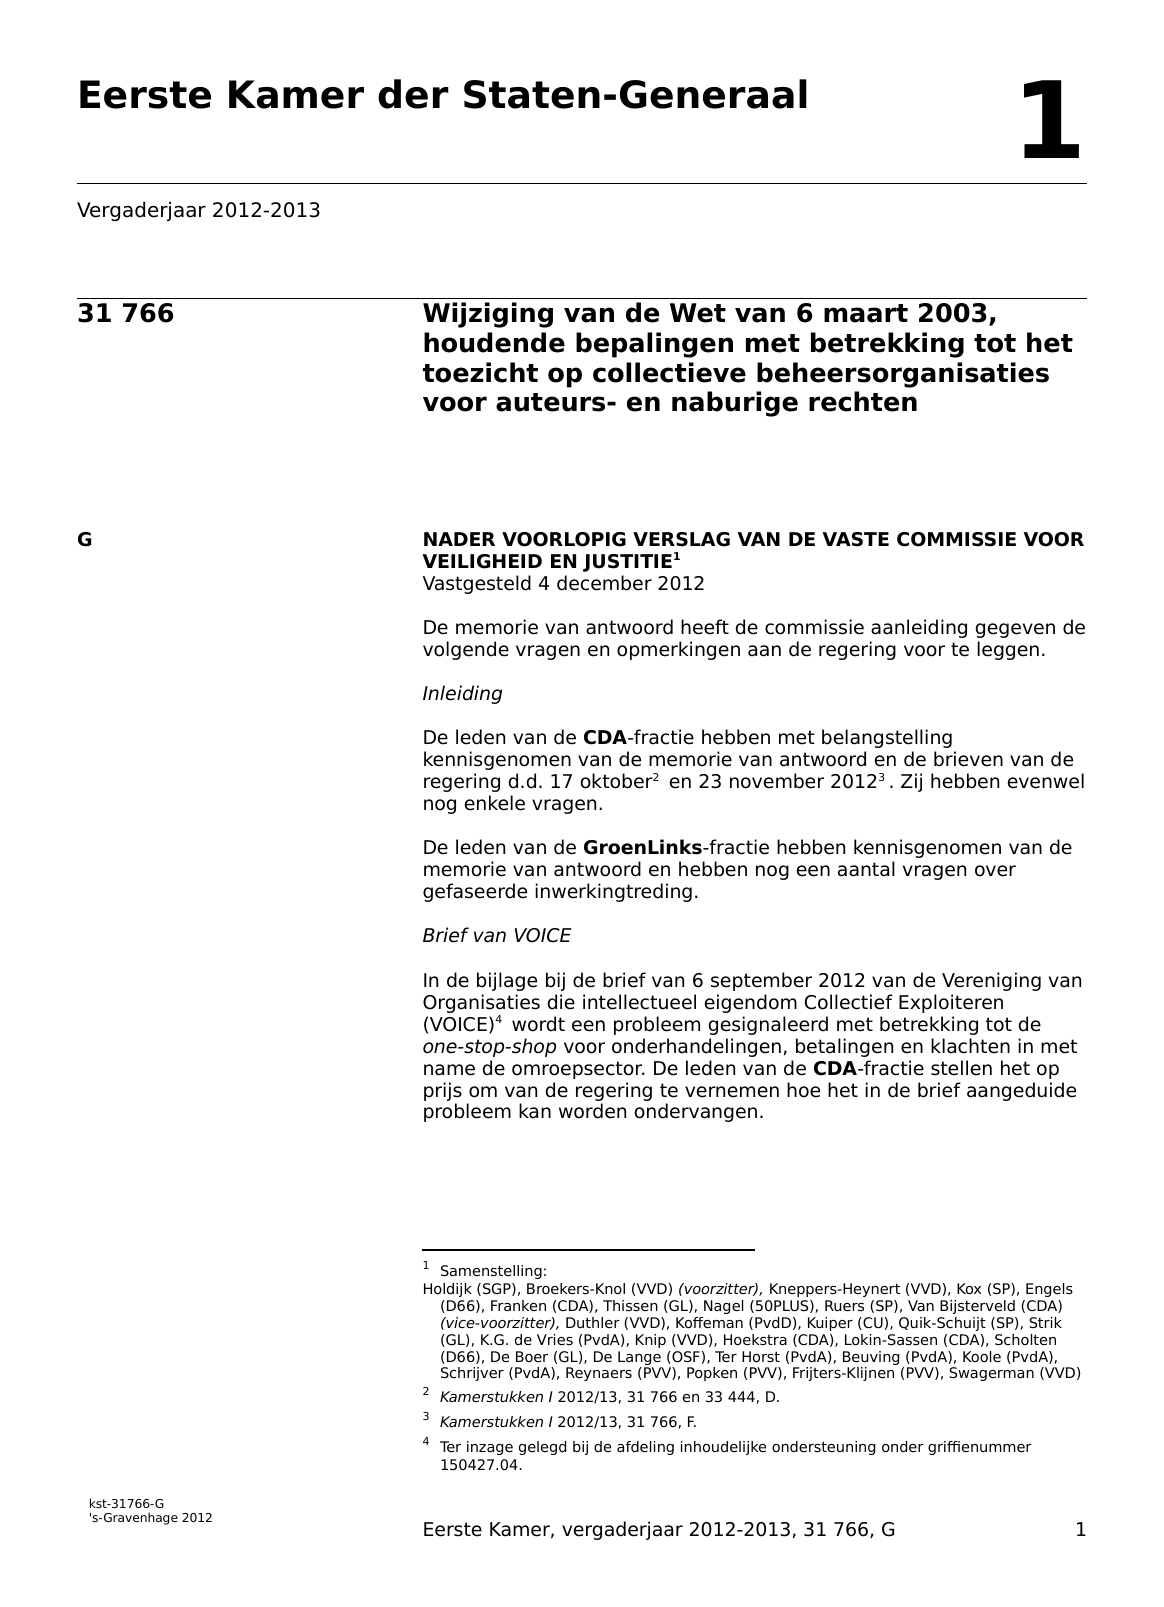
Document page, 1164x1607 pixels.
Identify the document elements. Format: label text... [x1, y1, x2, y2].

text Vastgesteld 4 december 2012 [422, 573, 1087, 595]
text Ter inzage gelegd bij de afdeling inhoudelijke ondersteuning onder griffienummer 150427.04. [422, 1435, 1087, 1474]
text Holdijk (SGP), Broekers-Knol (VVD) (voorzitter), Kneppers-Heynert (VVD), Kox (SP), Engels (D66), Franken (CDA), Thissen (GL), Nagel (50PLUS), Ruers (SP), Van Bijsterveld (CDA) (vice-voorzitter), Duthler (VVD), Koffeman (PvdD), Kuiper (CU), Quik-Schuijt (SP), Strik (GL), K.G. de Vries (PvdA), Knip (VVD), Hoekstra (CDA), Lokin-Sassen (CDA), Scholten (D66), De Boer (GL), De Lange (OSF), Ter Horst (PvdA), Beuving (PvdA), Koole (PvdA), Schrijver (PvdA), Reynaers (PVV), Popken (PVV), Frijters-Klijnen (PVV), Swagerman (VVD) [422, 1281, 1087, 1382]
table_cell Vergaderjaar 2012-2013 [77, 184, 1087, 298]
table_header 1 [886, 59, 1087, 183]
text De memorie van antwoord heeft de commissie aanleiding gegeven de volgende vragen en opmerkingen aan de regering voor te leggen. [422, 617, 1087, 661]
text Kamerstukken I 2012/13, 31 766, F. [422, 1410, 1087, 1432]
text In de bijlage bij de brief van 6 september 2012 van de Vereniging van Organisaties die intellectueel eigendom Collectief Exploiteren (VOICE) wordt een probleem gesignaleerd met betrekking tot de one-stop-shop voor onderhandelingen, betalingen en klachten in met name de omroepsector. De leden van de CDA-fractie stellen het op prijs om van de regering te vernemen hoe het in de brief aangeduide probleem kan worden ondervangen. [422, 969, 1087, 1123]
table_header Eerste Kamer der Staten-Generaal [77, 59, 886, 183]
subtitle Brief van VOICE [422, 925, 1087, 947]
text kst-31766-G [88, 1497, 323, 1511]
text 's-Gravenhage 2012 [88, 1511, 323, 1525]
text Kamerstukken I 2012/13, 31 766 en 33 444, D. [422, 1385, 1087, 1407]
text De leden van de GroenLinks-fractie hebben kennisgenomen van de memorie van antwoord en hebben nog een aantal vragen over gefaseerde inwerkingtreding. [422, 837, 1087, 903]
subtitle G NADER VOORLOPIG VERSLAG VAN DE VASTE COMMISSIE VOOR VEILIGHEID EN JUSTITIE [77, 529, 1087, 573]
text Samenstelling: [422, 1259, 1087, 1281]
subtitle Inleiding [422, 683, 1087, 705]
subtitle 31 766 Wijziging van de Wet van 6 maart 2003, houdende bepalingen met betrekking tot het toezicht op collectieve beheersorganisaties voor auteurs- en naburige rechten [77, 299, 1087, 418]
text De leden van de CDA-fractie hebben met belangstelling kennisgenomen van de memorie van antwoord en de brieven van de regering d.d. 17 oktober en 23 november 2012. Zij hebben evenwel nog enkele vragen. [422, 727, 1087, 815]
